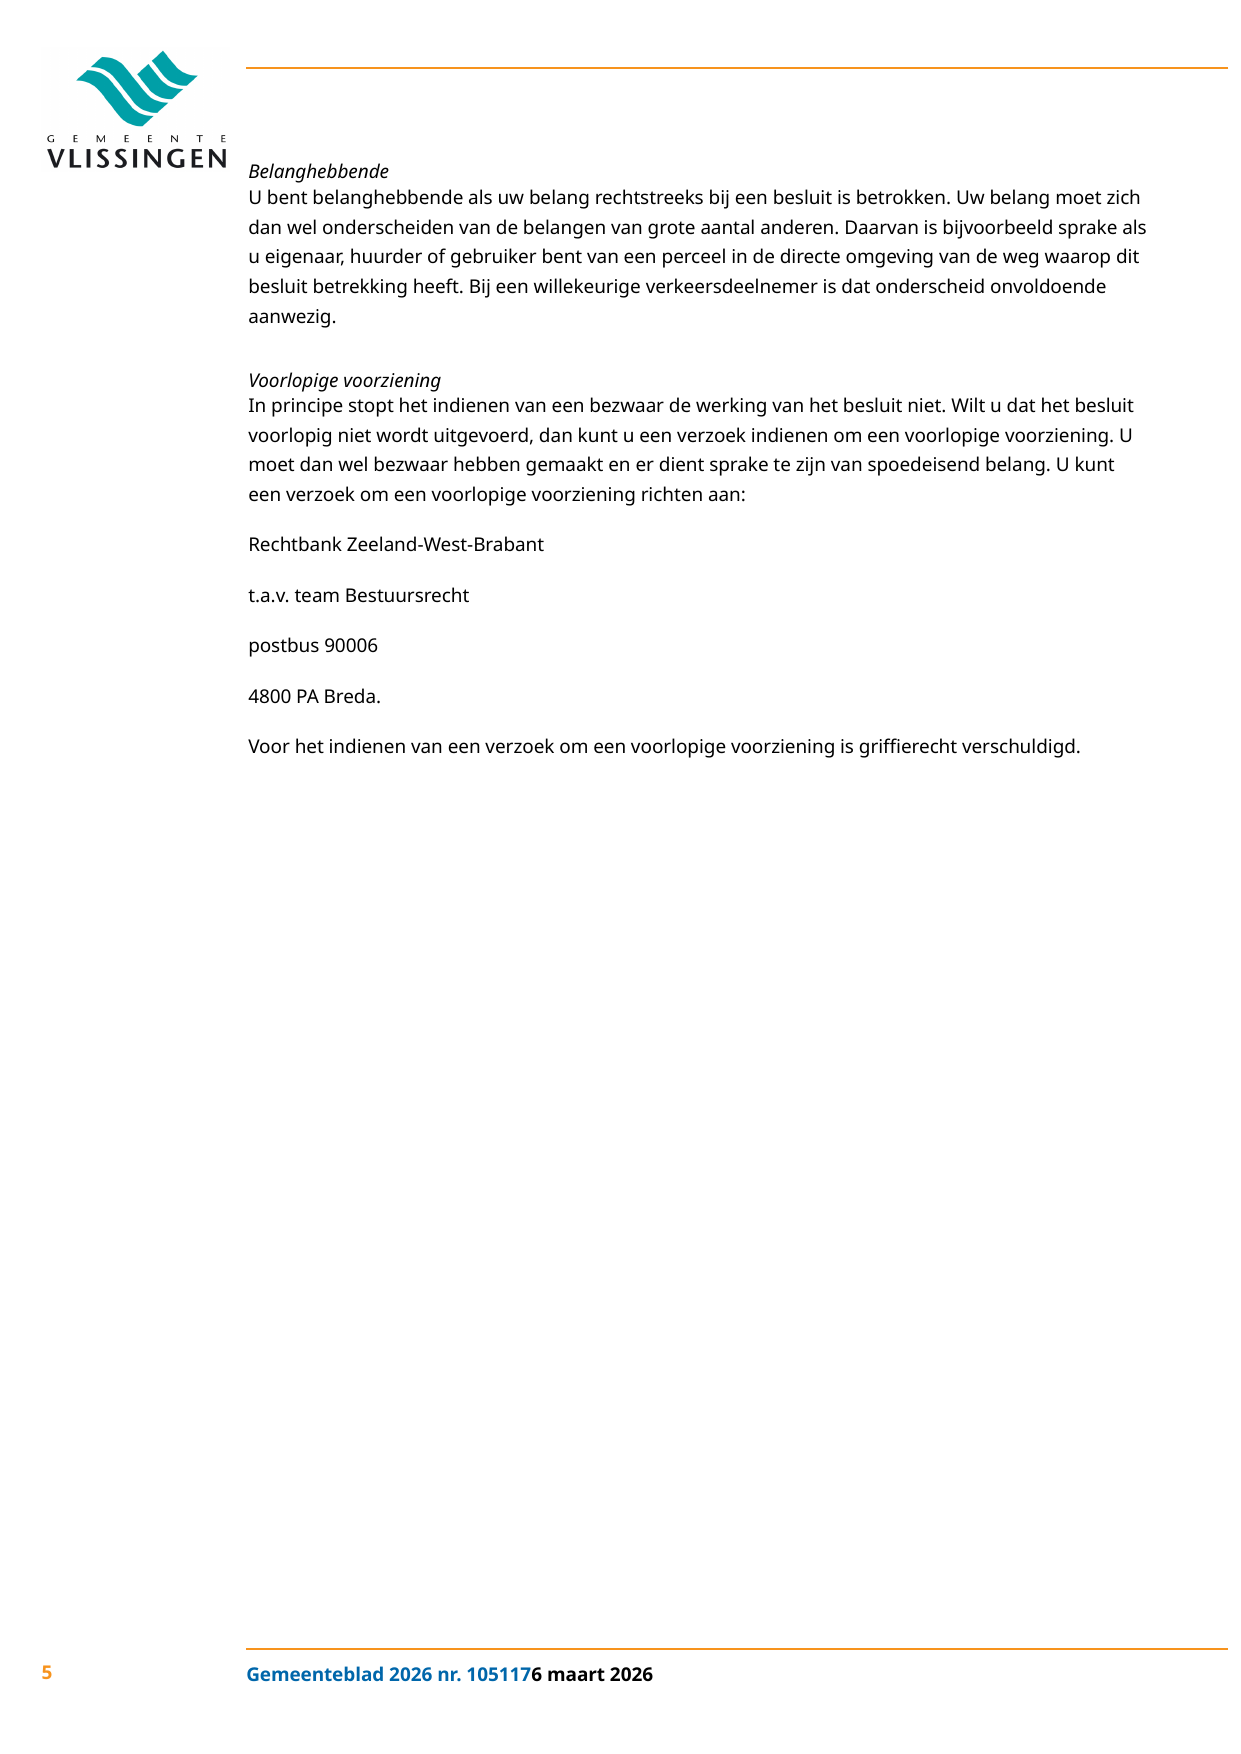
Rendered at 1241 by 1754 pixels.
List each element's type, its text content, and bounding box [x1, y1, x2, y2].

text t.a.v. team Bestuursrecht [248, 582, 1152, 608]
text In principe stopt het indienen van een bezwaar de werking van het besluit niet. Wilt u dat het besluit voorlopig niet wordt uitgevoerd, dan kunt u een verzoek indienen om een voorlopige voorziening. U moet dan wel bezwaar hebben gemaakt en er dient sprake te zijn van spoedeisend belang. U kunt een verzoek om een voorlopige voorziening richten aan: [248, 392, 1152, 507]
text Rechtbank Zeeland-West-Brabant [248, 532, 1152, 557]
text U bent belanghebbende als uw belang rechtstreeks bij een besluit is betrokken. Uw belang moet zich dan wel onderscheiden van de belangen van grote aantal anderen. Daarvan is bijvoorbeeld sprake als u eigenaar, huurder of gebruiker bent van een perceel in de directe omgeving van de weg waarop dit besluit betrekking heeft. Bij een willekeurige verkeersdeelnemer is dat onderscheid onvoldoende aanwezig. [248, 184, 1152, 328]
text postbus 90006 [248, 632, 1152, 658]
text Belanghebbende [248, 159, 1152, 184]
text Voor het indienen van een verzoek om een voorlopige voorziening is griffierecht verschuldigd. [248, 733, 1152, 759]
text 4800 PA Breda. [248, 683, 1152, 709]
text Voorlopige voorziening [248, 367, 1152, 392]
picture [41, 47, 231, 172]
